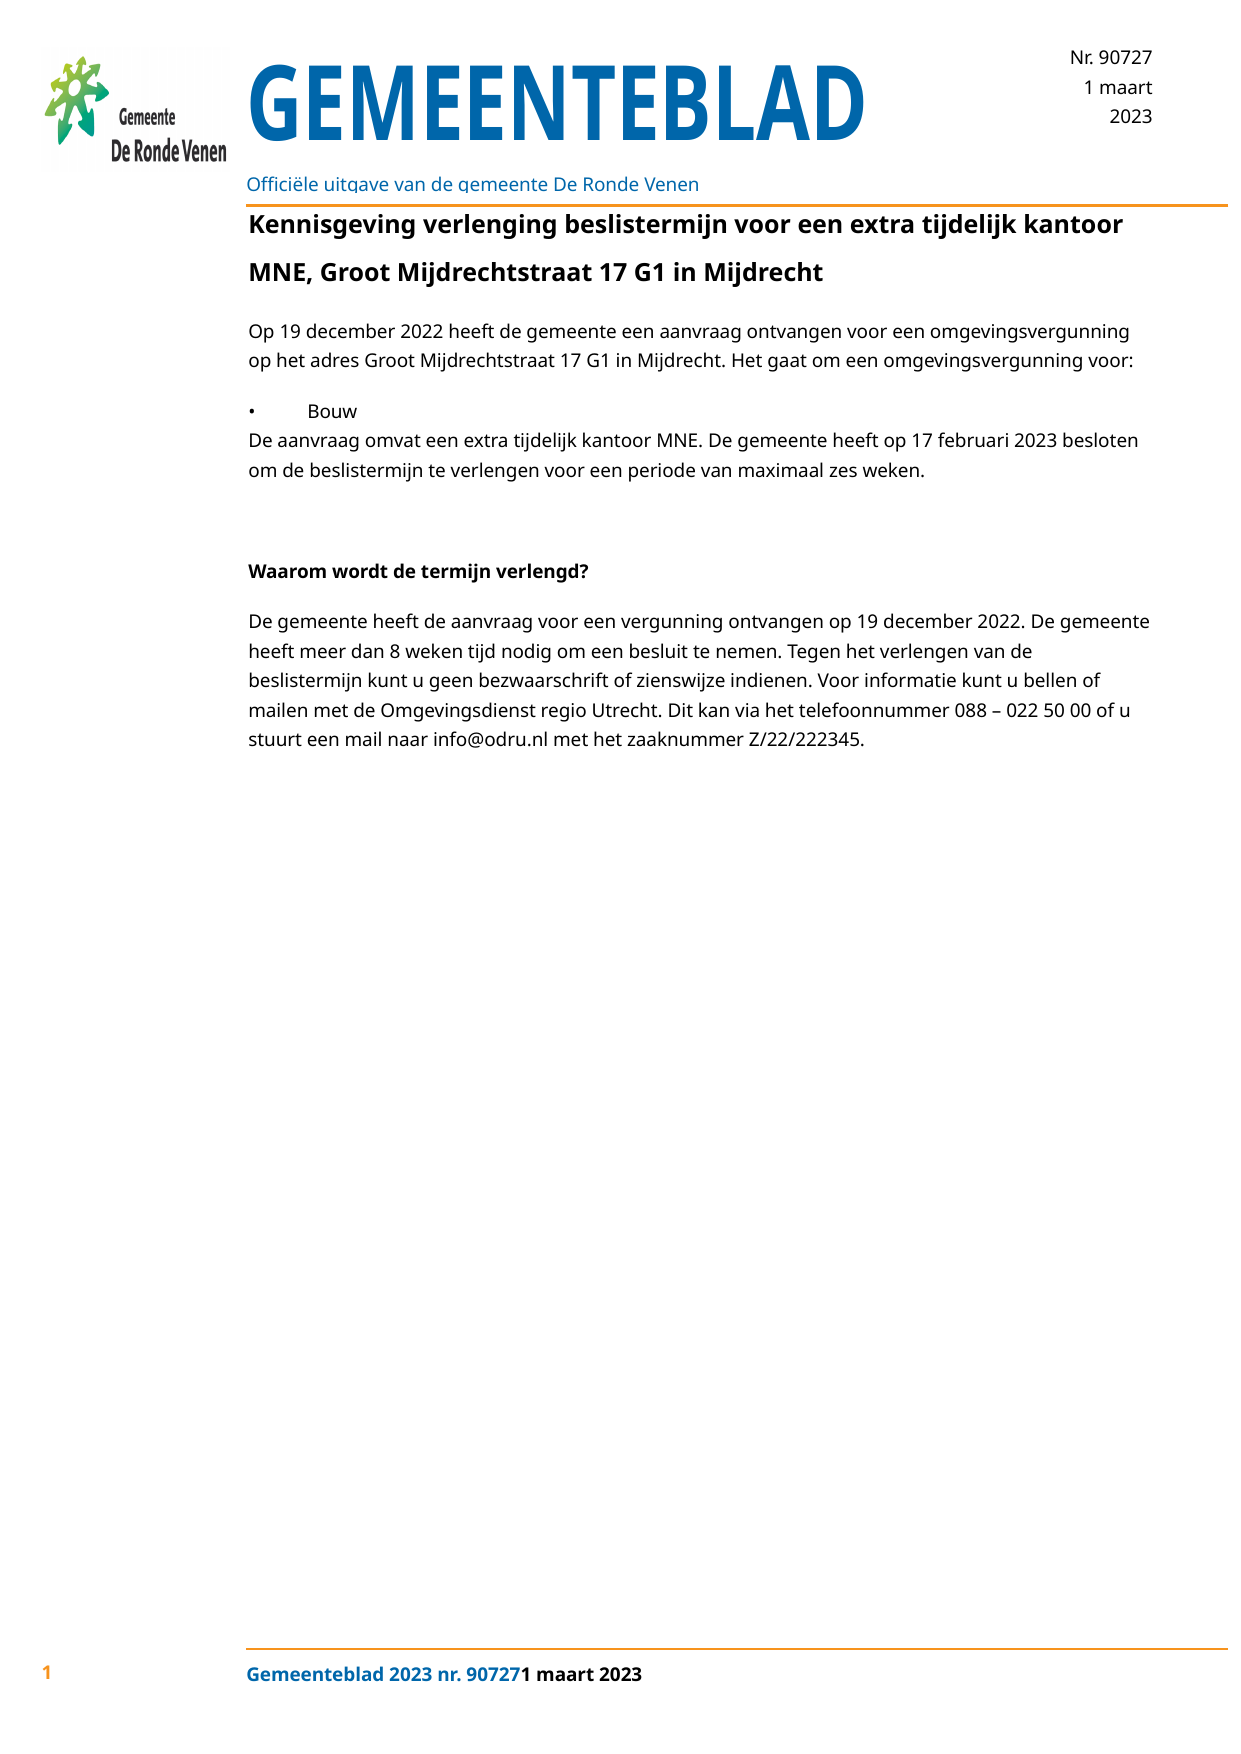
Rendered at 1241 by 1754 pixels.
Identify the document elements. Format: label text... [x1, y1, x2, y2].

text De gemeente heeft de aanvraag voor een vergunning ontvangen op 19 december 2022. De gemeente heeft meer dan 8 weken tijd nodig om een besluit te nemen. Tegen het verlengen van de beslistermijn kunt u geen bezwaarschrift of zienswijze indienen. Voor informatie kunt u bellen of mailen met de Omgevingsdienst regio Utrecht. Dit kan via het telefoonnummer 088 – 022 50 00 of u stuurt een mail naar info@odru.nl met het zaaknummer Z/22/222345. [248, 608, 1152, 752]
text Kennisgeving verlenging beslistermijn voor een extra tijdelijk kantoor MNE, Groot Mijdrechtstraat 17 G1 in Mijdrecht [248, 207, 1152, 288]
text Waarom wordt de termijn verlengd? [248, 558, 1152, 584]
list Bouw [248, 398, 1152, 424]
text Op 19 december 2022 heeft de gemeente een aanvraag ontvangen voor een omgevingsvergunning op het adres Groot Mijdrechtstraat 17 G1 in Mijdrecht. Het gaat om een omgevingsvergunning voor: [248, 318, 1152, 373]
picture [41, 47, 231, 172]
text De aanvraag omvat een extra tijdelijk kantoor MNE. De gemeente heeft op 17 februari 2023 besloten om de beslistermijn te verlengen voor een periode van maximaal zes weken. [248, 427, 1152, 483]
